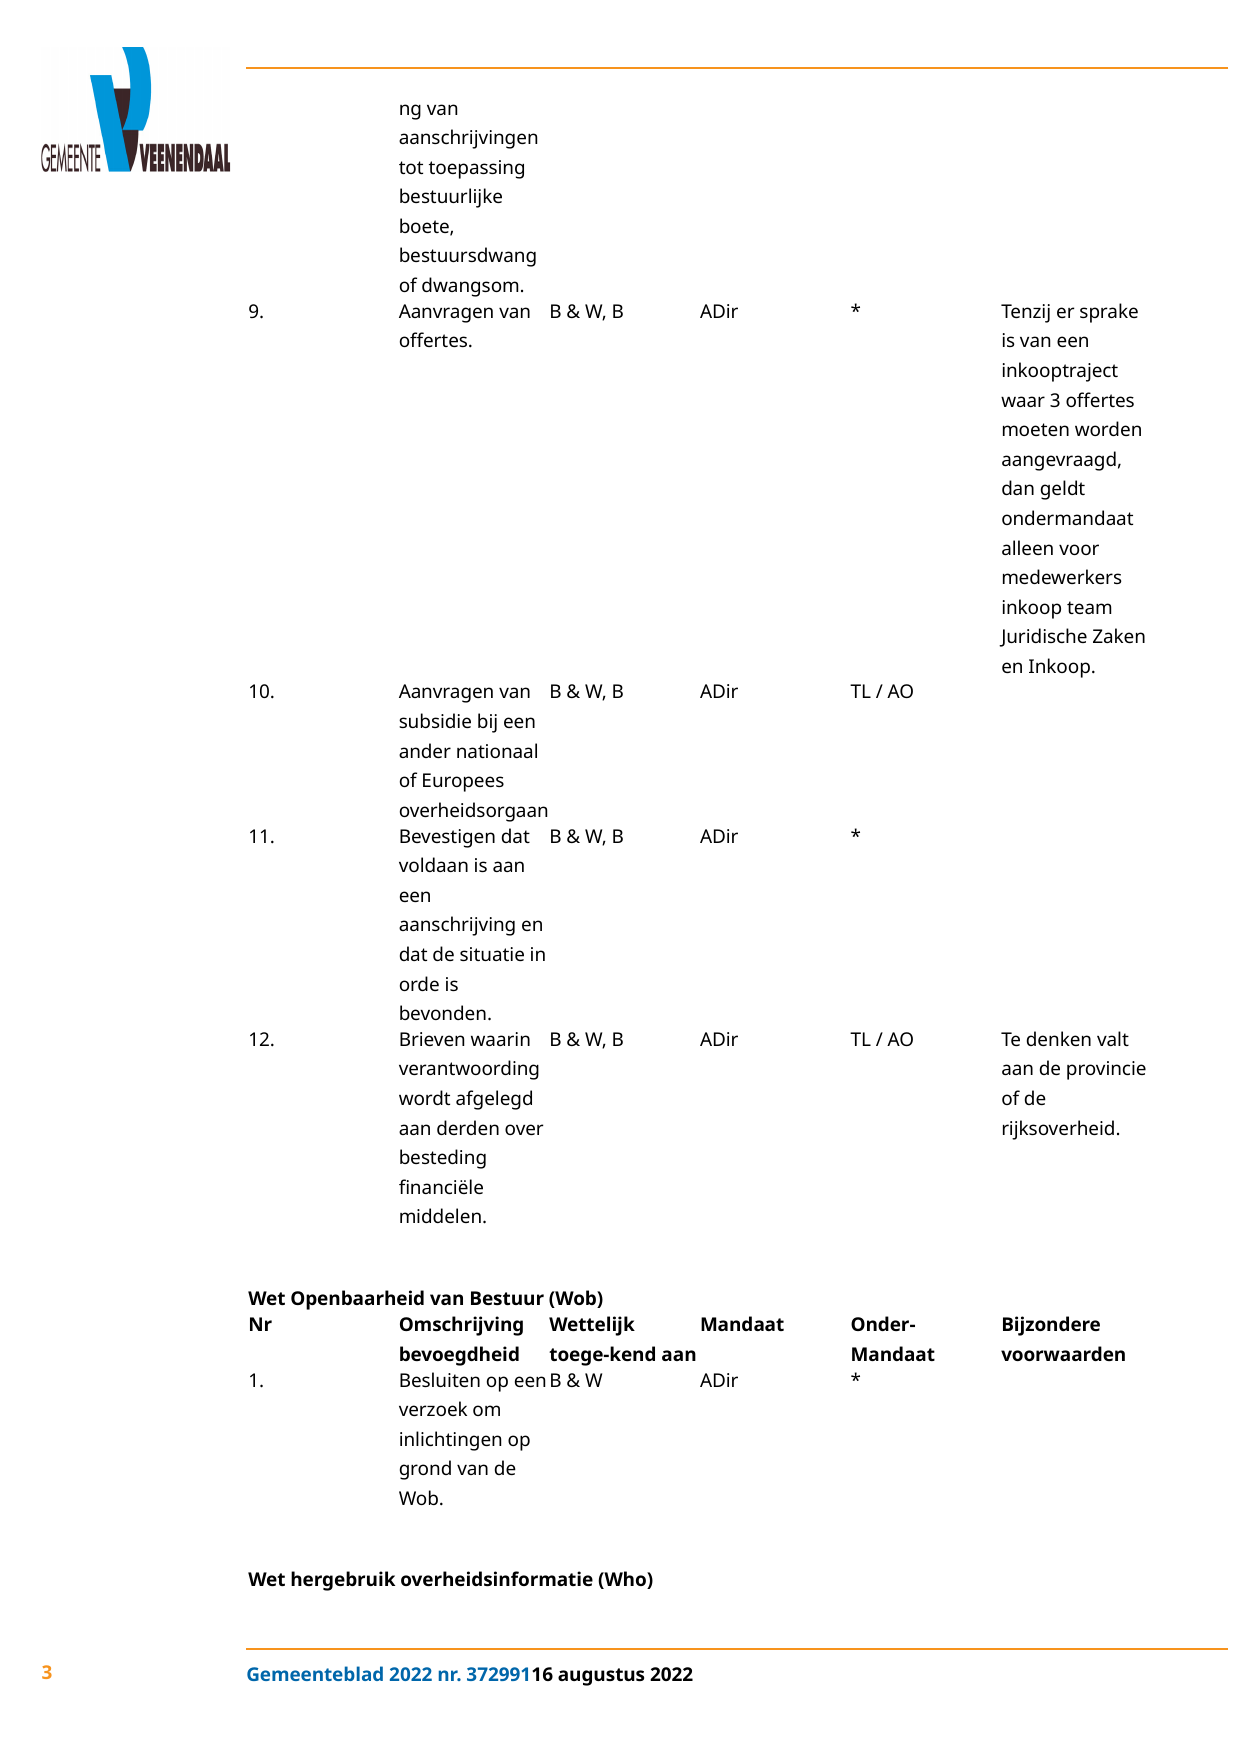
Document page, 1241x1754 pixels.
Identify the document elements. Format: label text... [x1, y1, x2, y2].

table_cell ADir [700, 823, 850, 1026]
table_cell [248, 679, 398, 823]
table_cell ADir [700, 298, 850, 679]
table_cell [850, 95, 1001, 298]
table_cell [1001, 823, 1152, 1026]
table_cell Aanvragen van subsidie bij een ander nationaal of Europees overheidsorgaan [399, 679, 549, 823]
table_cell Bevestigen dat voldaan is aan een aanschrijving en dat de situatie in orde is bevonden. [399, 823, 549, 1026]
table_cell [248, 1026, 398, 1229]
table_header Bijzondere voorwaarden [1001, 1311, 1152, 1367]
table_cell [1001, 95, 1152, 298]
table_cell TL / AO [850, 679, 1001, 823]
text Wet Openbaarheid van Bestuur (Wob) [248, 1283, 1152, 1311]
table_cell ng van aanschrijvingen tot toepassing bestuurlijke boete, bestuursdwang of dwangsom. [399, 95, 549, 298]
table_cell B & W [549, 1367, 700, 1511]
table_cell Te denken valt aan de provincie of de rijksoverheid. [1001, 1026, 1152, 1229]
table_cell Aanvragen van offertes. [399, 298, 549, 679]
table_cell [248, 1367, 398, 1511]
table_cell [248, 95, 398, 298]
table_cell * [850, 298, 1001, 679]
table_cell Besluiten op een verzoek om inlichtingen op grond van de Wob. [399, 1367, 549, 1511]
table_cell [700, 95, 850, 298]
table_cell [248, 298, 398, 679]
table_cell Tenzij er sprake is van een inkooptraject waar 3 offertes moeten worden aangevraagd, dan geldt ondermandaat alleen voor medewerkers inkoop team Juridische Zaken en Inkoop. [1001, 298, 1152, 679]
table_header Mandaat [700, 1311, 850, 1367]
table_header Omschrijving bevoegdheid [399, 1311, 549, 1367]
table_cell ADir [700, 679, 850, 823]
table_cell ADir [700, 1367, 850, 1511]
table_cell [248, 823, 398, 1026]
table_cell [549, 95, 700, 298]
picture [123, 47, 231, 172]
table_cell B & W, B [549, 1026, 700, 1229]
table_cell B & W, B [549, 298, 700, 679]
table_header Nr [248, 1311, 398, 1367]
picture [41, 47, 130, 172]
table_cell B & W, B [549, 823, 700, 1026]
table_cell Brieven waarin verantwoording wordt afgelegd aan derden over besteding financiële middelen. [399, 1026, 549, 1229]
table_cell TL / AO [850, 1026, 1001, 1229]
table_header Onder- Mandaat [850, 1311, 1001, 1367]
table_cell [1001, 679, 1152, 823]
table_header Wettelijk toege-kend aan [549, 1311, 700, 1367]
table_cell * [850, 1367, 1001, 1511]
table_cell ADir [700, 1026, 850, 1229]
table_cell * [850, 823, 1001, 1026]
table_cell [1001, 1367, 1152, 1511]
table_cell B & W, B [549, 679, 700, 823]
text Wet hergebruik overheidsinformatie (Who) [248, 1564, 1152, 1593]
